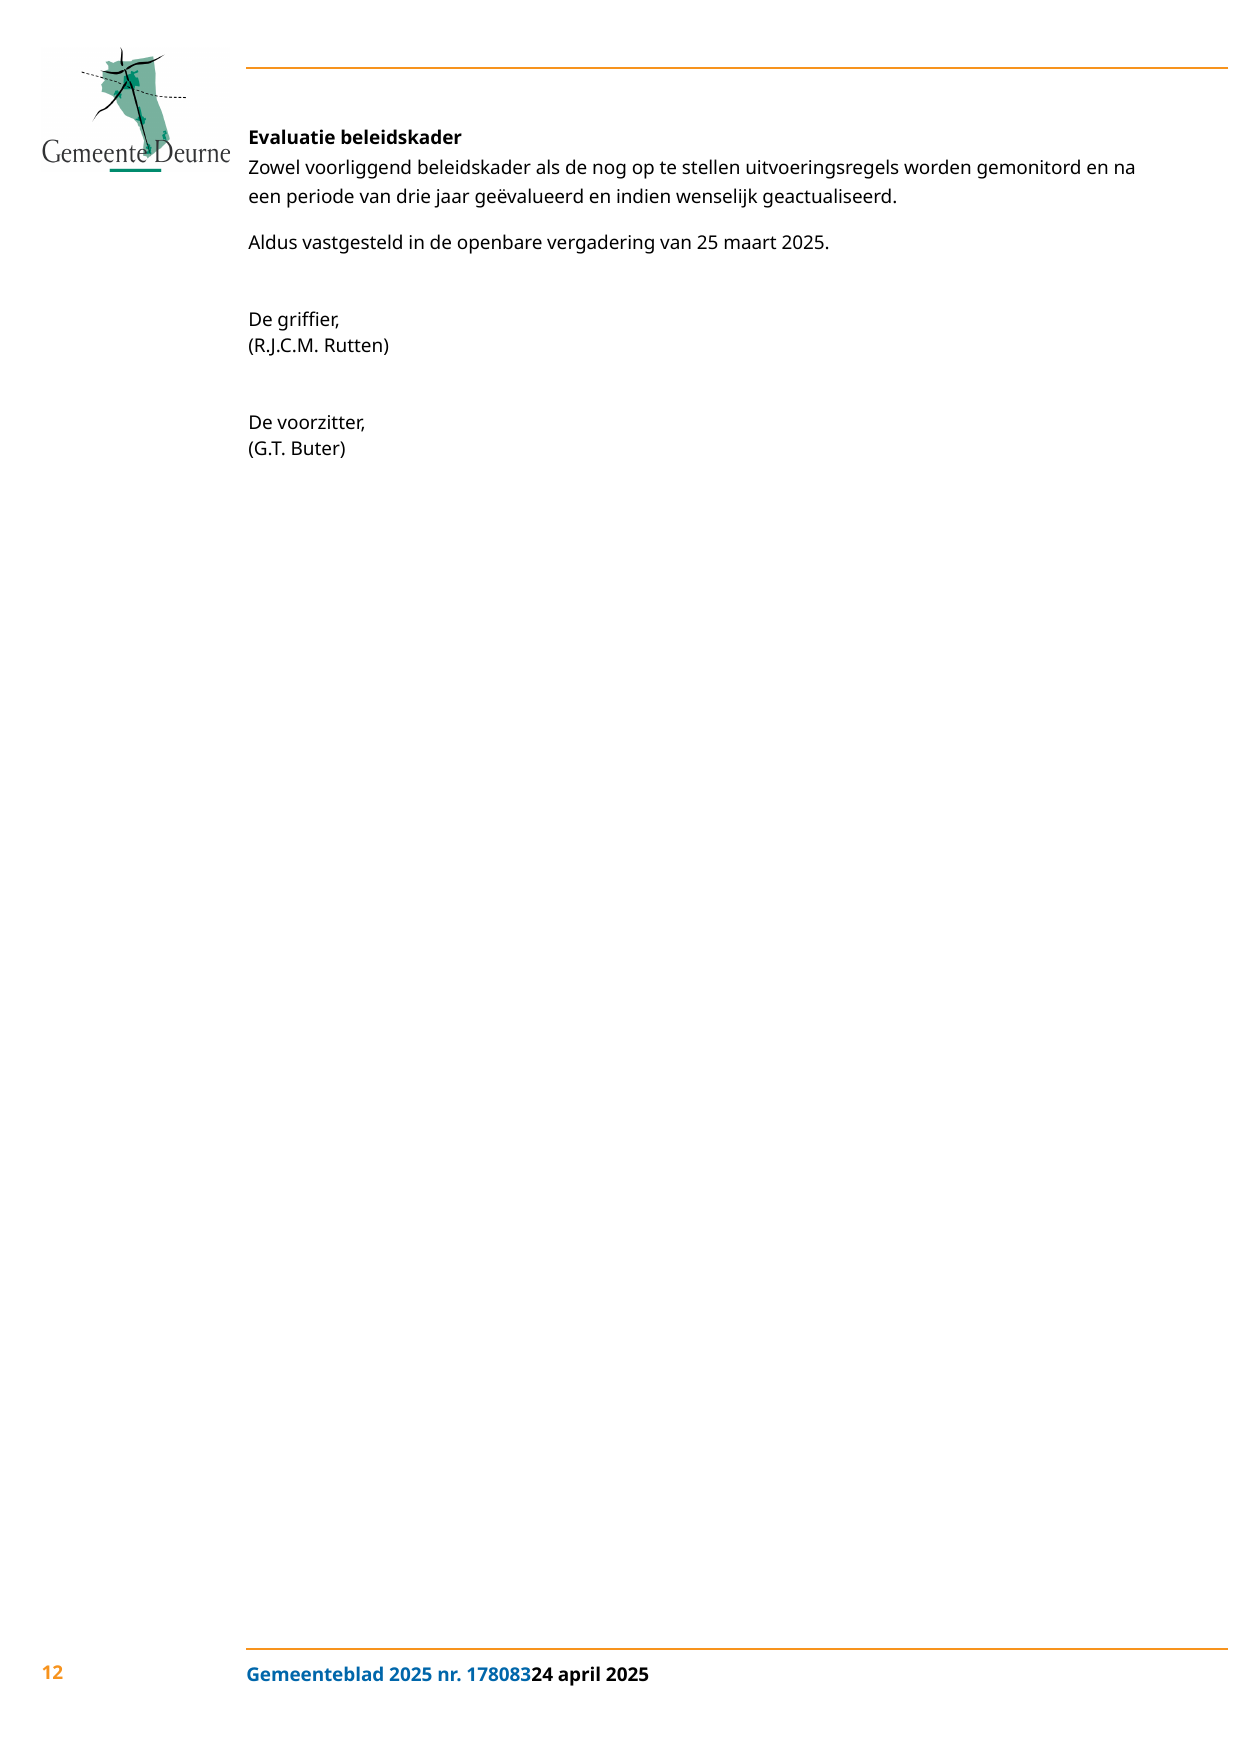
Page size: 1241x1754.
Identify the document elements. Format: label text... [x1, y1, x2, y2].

text (G.T. Buter) [248, 435, 1152, 461]
text Evaluatie beleidskader [248, 124, 1152, 150]
text Zowel voorliggend beleidskader als de nog op te stellen uitvoeringsregels worden gemonitord en na een periode van drie jaar geëvalueerd en indien wenselijk geactualiseerd. [248, 154, 1152, 209]
text Aldus vastgesteld in de openbare vergadering van 25 maart 2025. [248, 229, 1152, 255]
text De voorzitter, [248, 409, 1152, 435]
text De griffier, [248, 306, 1152, 332]
picture [41, 47, 231, 172]
text (R.J.C.M. Rutten) [248, 332, 1152, 358]
